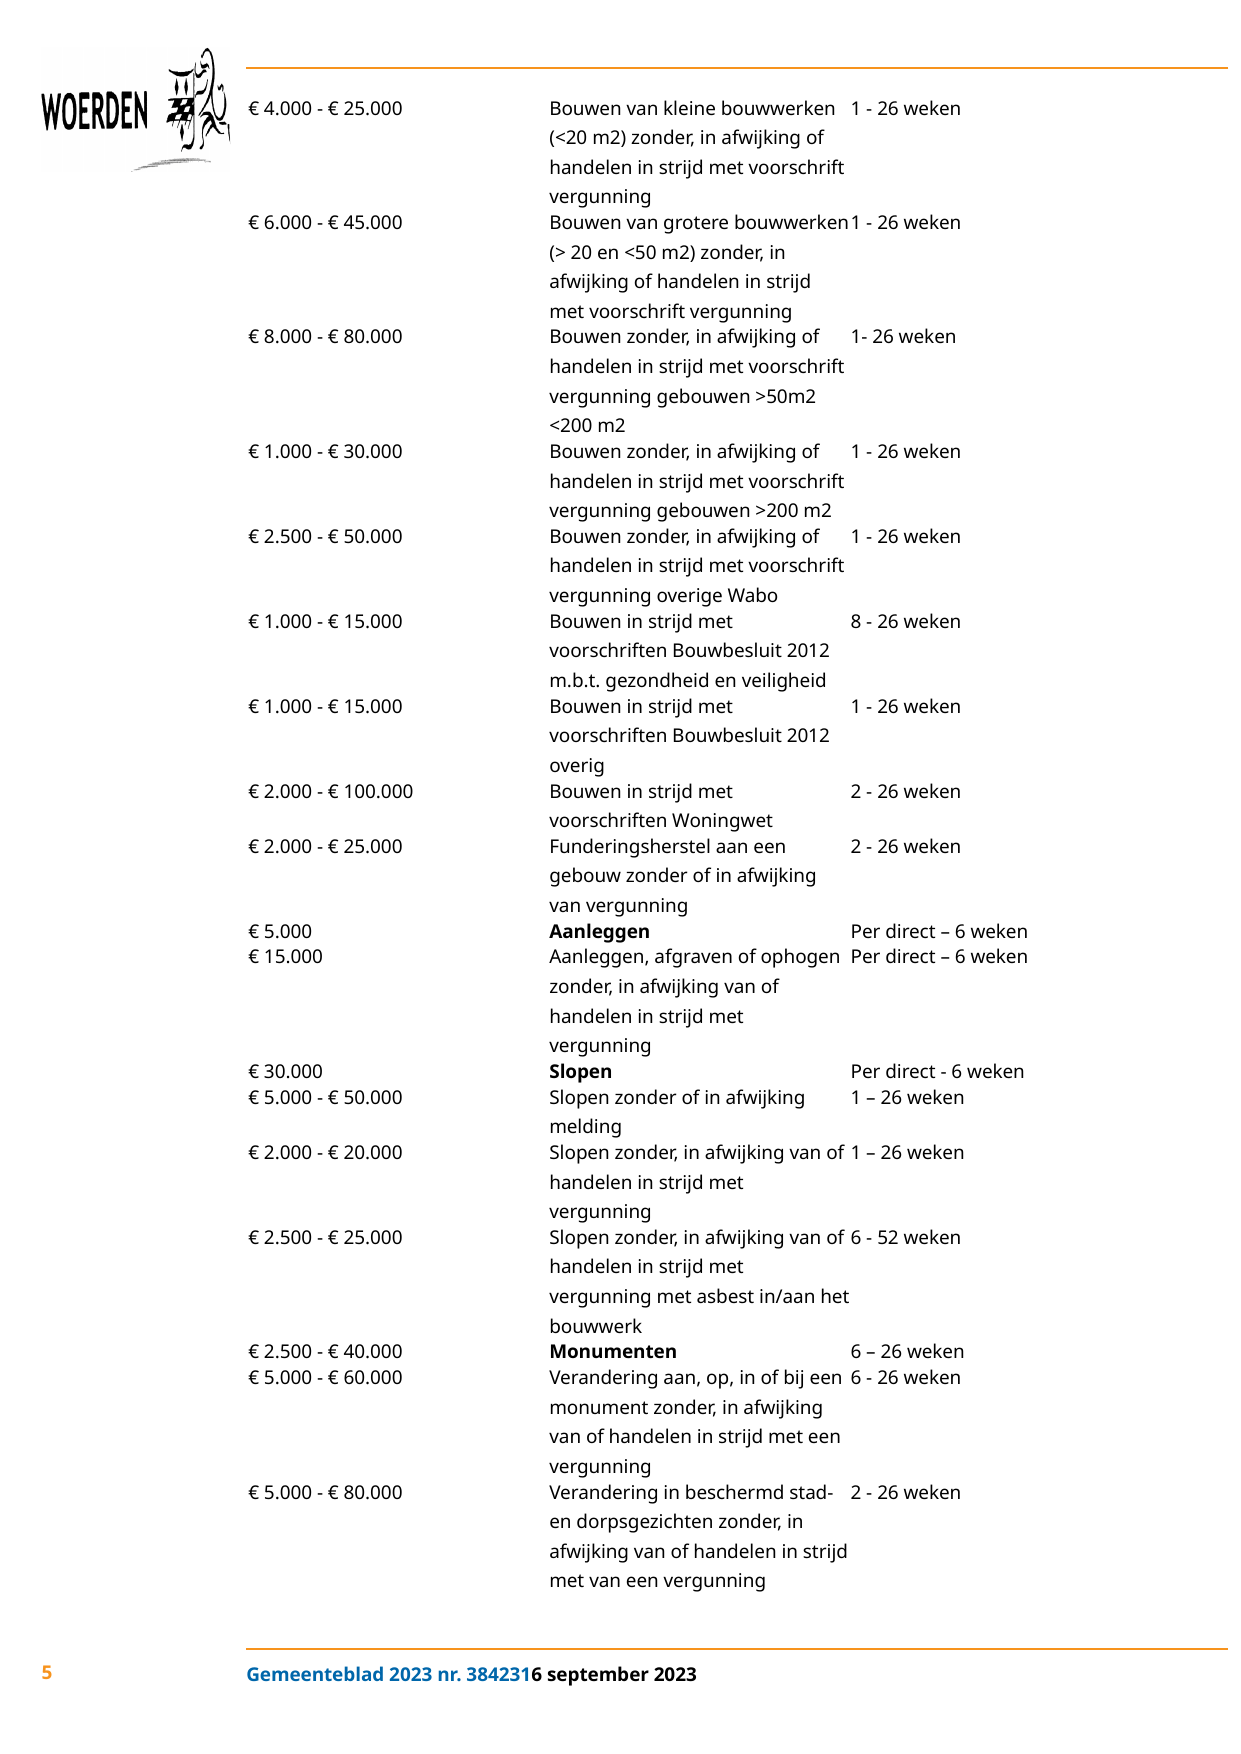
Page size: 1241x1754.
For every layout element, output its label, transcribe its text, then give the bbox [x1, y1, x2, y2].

table_cell Bouwen zonder, in afwijking of handelen in strijd met voorschrift vergunning gebouwen >50m2 <200 m2 [549, 324, 850, 438]
table_cell € 6.000 - € 45.000 [248, 209, 549, 324]
table_cell Slopen zonder, in afwijking van of handelen in strijd met vergunning met asbest in/aan het bouwwerk [549, 1224, 850, 1339]
table_cell 1 - 26 weken [850, 438, 1152, 523]
table_cell € 2.500 - € 50.000 [248, 523, 549, 608]
table_cell € 5.000 - € 50.000 [248, 1084, 549, 1139]
table_cell Verandering in beschermd stad- en dorpsgezichten zonder, in afwijking van of handelen in strijd met van een vergunning [549, 1479, 850, 1593]
table_cell € 1.000 - € 15.000 [248, 693, 549, 778]
table_cell 2 - 26 weken [850, 833, 1152, 918]
table_cell € 5.000 - € 80.000 [248, 1479, 549, 1593]
table_cell Bouwen zonder, in afwijking of handelen in strijd met voorschrift vergunning gebouwen >200 m2 [549, 438, 850, 523]
table_cell € 2.000 - € 25.000 [248, 833, 549, 918]
table_cell 2 - 26 weken [850, 778, 1152, 833]
table_cell € 5.000 - € 60.000 [248, 1364, 549, 1479]
table_cell 1- 26 weken [850, 324, 1152, 438]
table_cell Bouwen van kleine bouwwerken (<20 m2) zonder, in afwijking of handelen in strijd met voorschrift vergunning [549, 95, 850, 209]
table_cell Aanleggen [549, 918, 850, 944]
table_cell Aanleggen, afgraven of ophogen zonder, in afwijking van of handelen in strijd met vergunning [549, 944, 850, 1058]
table_cell Per direct - 6 weken [850, 1058, 1152, 1084]
table_cell Slopen zonder, in afwijking van of handelen in strijd met vergunning [549, 1139, 850, 1224]
table_cell € 2.500 - € 25.000 [248, 1224, 549, 1339]
table_cell Per direct – 6 weken [850, 918, 1152, 944]
table_cell Verandering aan, op, in of bij een monument zonder, in afwijking van of handelen in strijd met een vergunning [549, 1364, 850, 1479]
table_cell 1 - 26 weken [850, 523, 1152, 608]
table_cell 1 – 26 weken [850, 1139, 1152, 1224]
table_cell Slopen zonder of in afwijking melding [549, 1084, 850, 1139]
table_cell € 30.000 [248, 1058, 549, 1084]
table_cell Bouwen van grotere bouwwerken (> 20 en <50 m2) zonder, in afwijking of handelen in strijd met voorschrift vergunning [549, 209, 850, 324]
table_cell 1 – 26 weken [850, 1084, 1152, 1139]
table_cell € 1.000 - € 30.000 [248, 438, 549, 523]
table_cell € 2.500 - € 40.000 [248, 1339, 549, 1364]
table_cell Bouwen in strijd met voorschriften Bouwbesluit 2012 overig [549, 693, 850, 778]
table_cell Slopen [549, 1058, 850, 1084]
table_cell € 2.000 - € 20.000 [248, 1139, 549, 1224]
table_cell € 15.000 [248, 944, 549, 1058]
table_cell 6 - 52 weken [850, 1224, 1152, 1339]
table_cell Per direct – 6 weken [850, 944, 1152, 1058]
table_cell € 4.000 - € 25.000 [248, 95, 549, 209]
table_cell 2 - 26 weken [850, 1479, 1152, 1593]
table_cell € 1.000 - € 15.000 [248, 608, 549, 693]
table_cell Bouwen in strijd met voorschriften Woningwet [549, 778, 850, 833]
table_cell Monumenten [549, 1339, 850, 1364]
table_cell 1 - 26 weken [850, 209, 1152, 324]
table_cell € 2.000 - € 100.000 [248, 778, 549, 833]
picture [41, 47, 231, 172]
table_cell Bouwen in strijd met voorschriften Bouwbesluit 2012 m.b.t. gezondheid en veiligheid [549, 608, 850, 693]
table_cell Bouwen zonder, in afwijking of handelen in strijd met voorschrift vergunning overige Wabo [549, 523, 850, 608]
table_cell 6 – 26 weken [850, 1339, 1152, 1364]
table_cell 8 - 26 weken [850, 608, 1152, 693]
table_cell 1 - 26 weken [850, 693, 1152, 778]
table_cell 1 - 26 weken [850, 95, 1152, 209]
table_cell € 8.000 - € 80.000 [248, 324, 549, 438]
table_cell Funderingsherstel aan een gebouw zonder of in afwijking van vergunning [549, 833, 850, 918]
table_cell € 5.000 [248, 918, 549, 944]
table_cell 6 - 26 weken [850, 1364, 1152, 1479]
